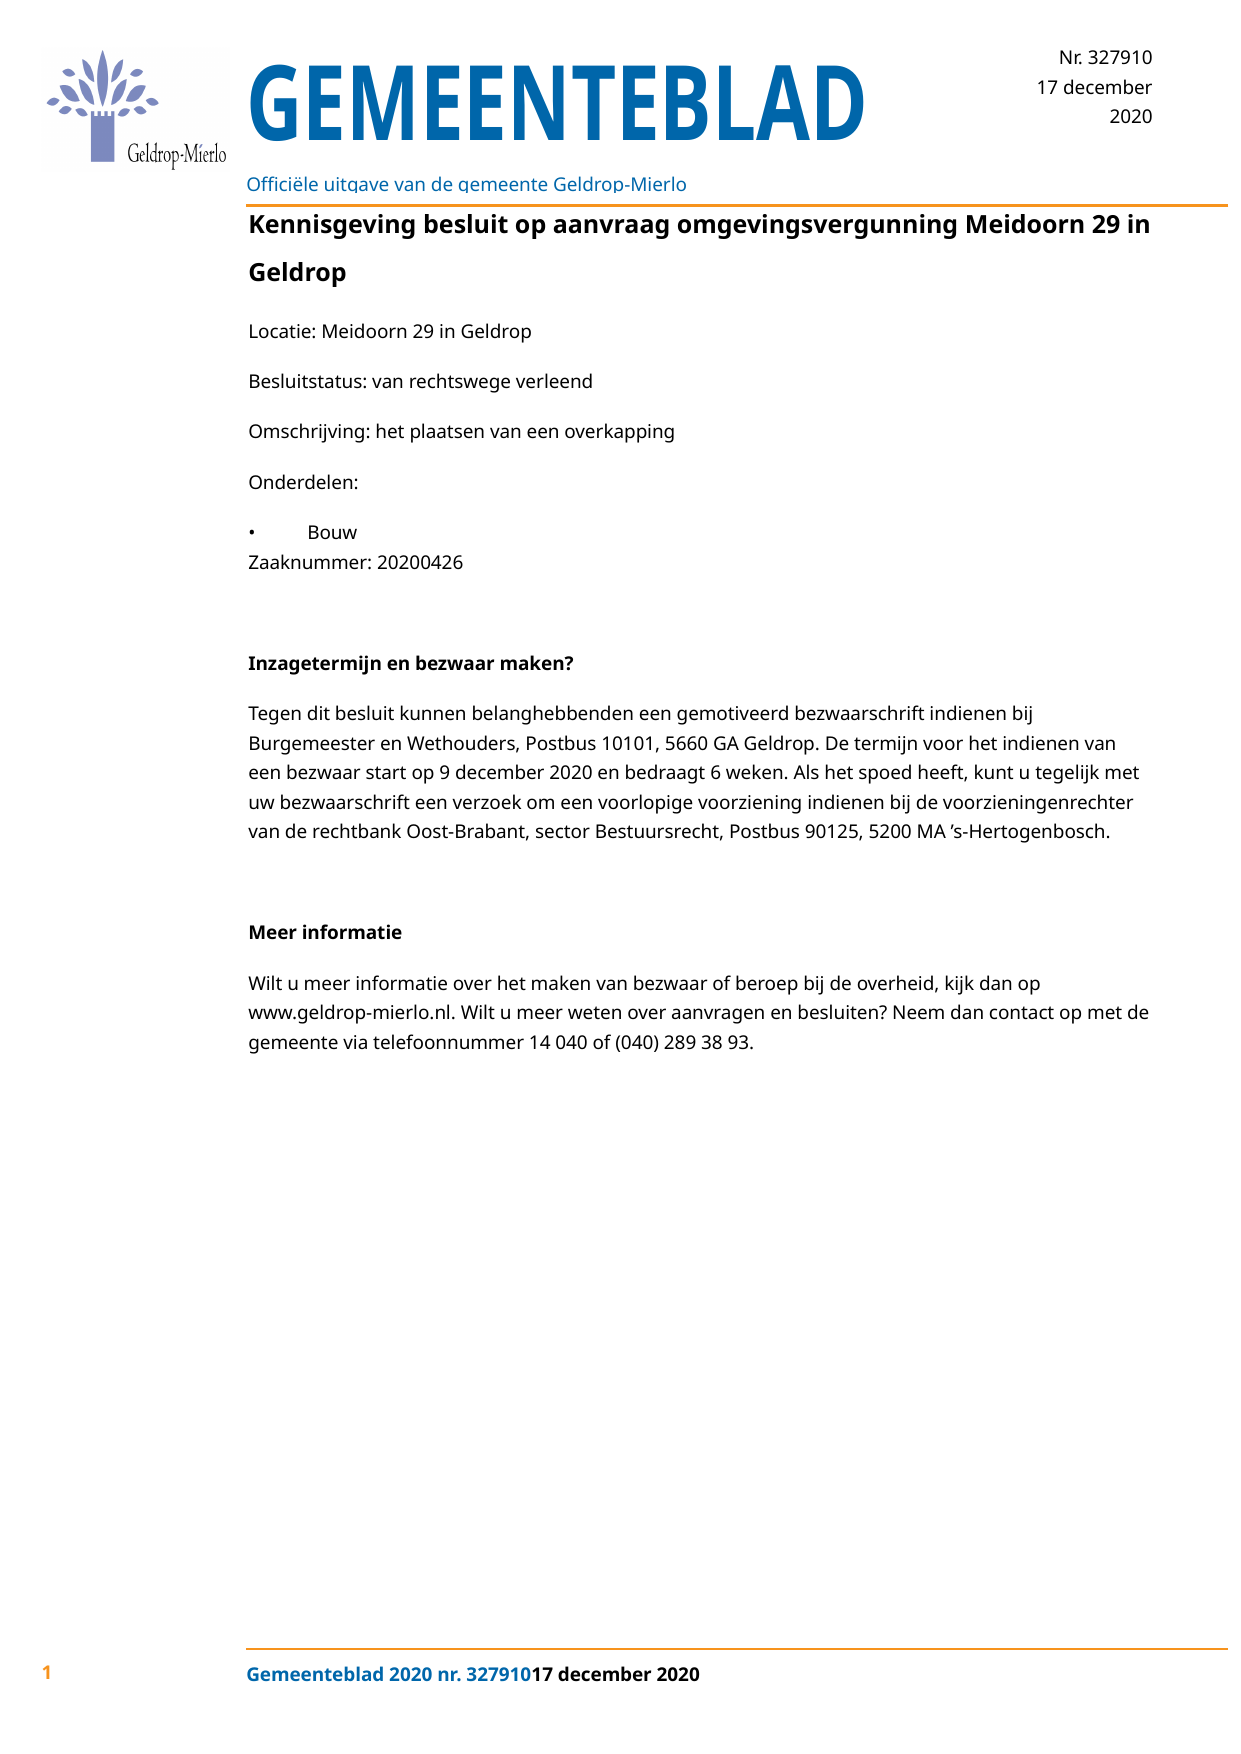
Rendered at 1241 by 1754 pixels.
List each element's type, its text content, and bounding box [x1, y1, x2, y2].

text Besluitstatus: van rechtswege verleend [248, 368, 1152, 394]
picture [41, 47, 231, 172]
text Kennisgeving besluit op aanvraag omgevingsvergunning Meidoorn 29 in Geldrop [248, 207, 1152, 288]
text Wilt u meer informatie over het maken van bezwaar of beroep bij de overheid, kijk dan op www.geldrop-mierlo.nl. Wilt u meer weten over aanvragen en besluiten? Neem dan contact op met de gemeente via telefoonnummer 14 040 of (040) 289 38 93. [248, 970, 1152, 1055]
text Onderdelen: [248, 469, 1152, 495]
text Meer informatie [248, 919, 1152, 945]
list Bouw [248, 519, 1152, 545]
text Locatie: Meidoorn 29 in Geldrop [248, 318, 1152, 344]
text Zaaknummer: 20200426 [248, 549, 1152, 575]
text Inzagetermijn en bezwaar maken? [248, 650, 1152, 676]
text Tegen dit besluit kunnen belanghebbenden een gemotiveerd bezwaarschrift indienen bij Burgemeester en Wethouders, Postbus 10101, 5660 GA Geldrop. De termijn voor het indienen van een bezwaar start op 9 december 2020 en bedraagt 6 weken. Als het spoed heeft, kunt u tegelijk met uw bezwaarschrift een verzoek om een voorlopige voorziening indienen bij de voorzieningenrechter van de rechtbank Oost-Brabant, sector Bestuursrecht, Postbus 90125, 5200 MA ’s-Hertogenbosch. [248, 700, 1152, 844]
text Omschrijving: het plaatsen van een overkapping [248, 419, 1152, 444]
